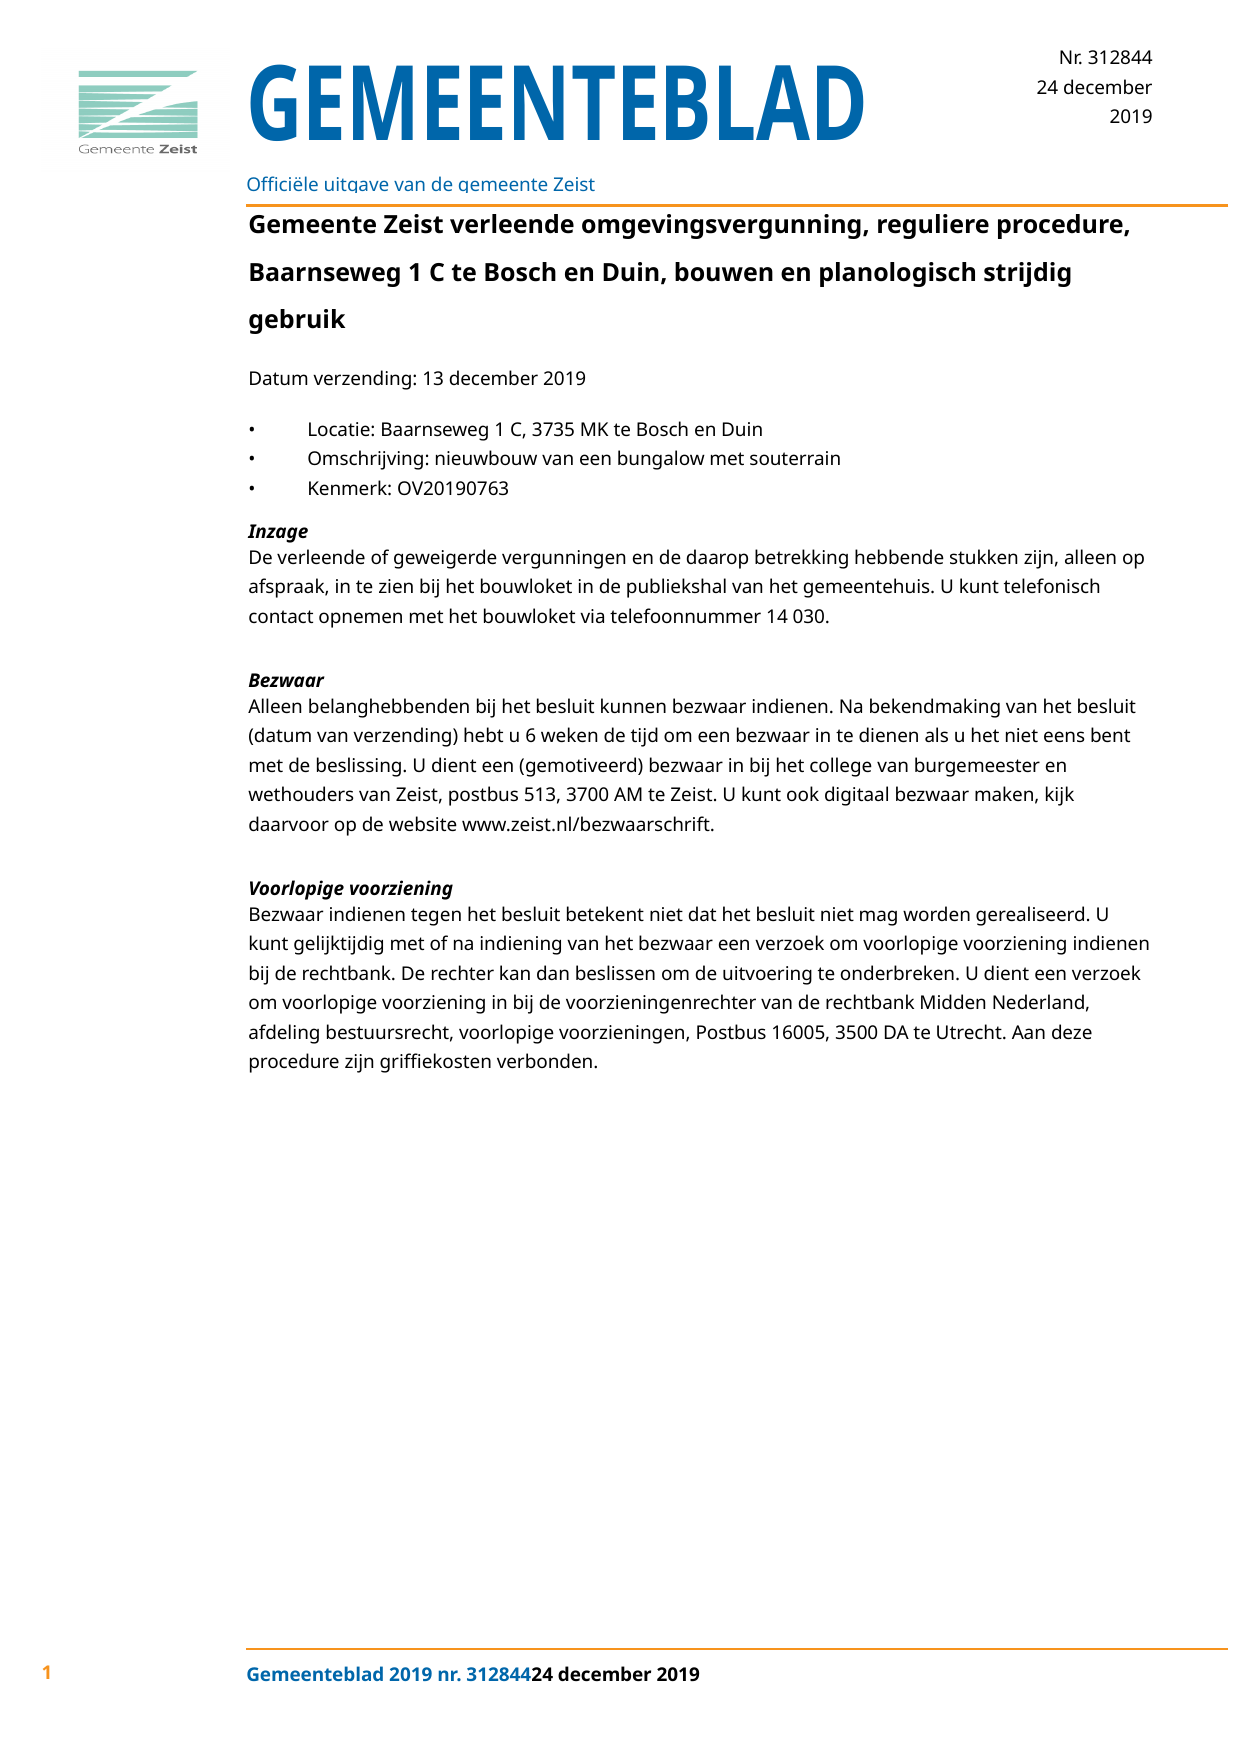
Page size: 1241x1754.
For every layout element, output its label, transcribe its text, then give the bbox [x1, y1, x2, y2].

text Bezwaar indienen tegen het besluit betekent niet dat het besluit niet mag worden gerealiseerd. U kunt gelijktijdig met of na indiening van het bezwaar een verzoek om voorlopige voorziening indienen bij de rechtbank. De rechter kan dan beslissen om de uitvoering te onderbreken. U dient een verzoek om voorlopige voorziening in bij de voorzieningenrechter van de rechtbank Midden Nederland, afdeling bestuursrecht, voorlopige voorzieningen, Postbus 16005, 3500 DA te Utrecht. Aan deze procedure zijn griffiekosten verbonden. [248, 901, 1152, 1074]
text Inzage [248, 518, 1152, 544]
text Gemeente Zeist verleende omgevingsvergunning, reguliere procedure, Baarnseweg 1 C te Bosch en Duin, bouwen en planologisch strijdig gebruik [248, 207, 1152, 336]
text Bezwaar [248, 667, 1152, 693]
text Voorlopige voorziening [248, 875, 1152, 901]
list Kenmerk: OV20190763 [248, 475, 1152, 501]
list Omschrijving: nieuwbouw van een bungalow met souterrain [248, 446, 1152, 471]
text Datum verzending: 13 december 2019 [248, 366, 1152, 391]
text De verleende of geweigerde vergunningen en de daarop betrekking hebbende stukken zijn, alleen op afspraak, in te zien bij het bouwloket in de publiekshal van het gemeentehuis. U kunt telefonisch contact opnemen met het bouwloket via telefoonnummer 14 030. [248, 544, 1152, 629]
picture [41, 47, 231, 172]
text Alleen belanghebbenden bij het besluit kunnen bezwaar indienen. Na bekendmaking van het besluit (datum van verzending) hebt u 6 weken de tijd om een bezwaar in te dienen als u het niet eens bent met de beslissing. U dient een (gemotiveerd) bezwaar in bij het college van burgemeester en wethouders van Zeist, postbus 513, 3700 AM te Zeist. U kunt ook digitaal bezwaar maken, kijk daarvoor op de website www.zeist.nl/bezwaarschrift. [248, 693, 1152, 837]
list Locatie: Baarnseweg 1 C, 3735 MK te Bosch en Duin [248, 416, 1152, 442]
